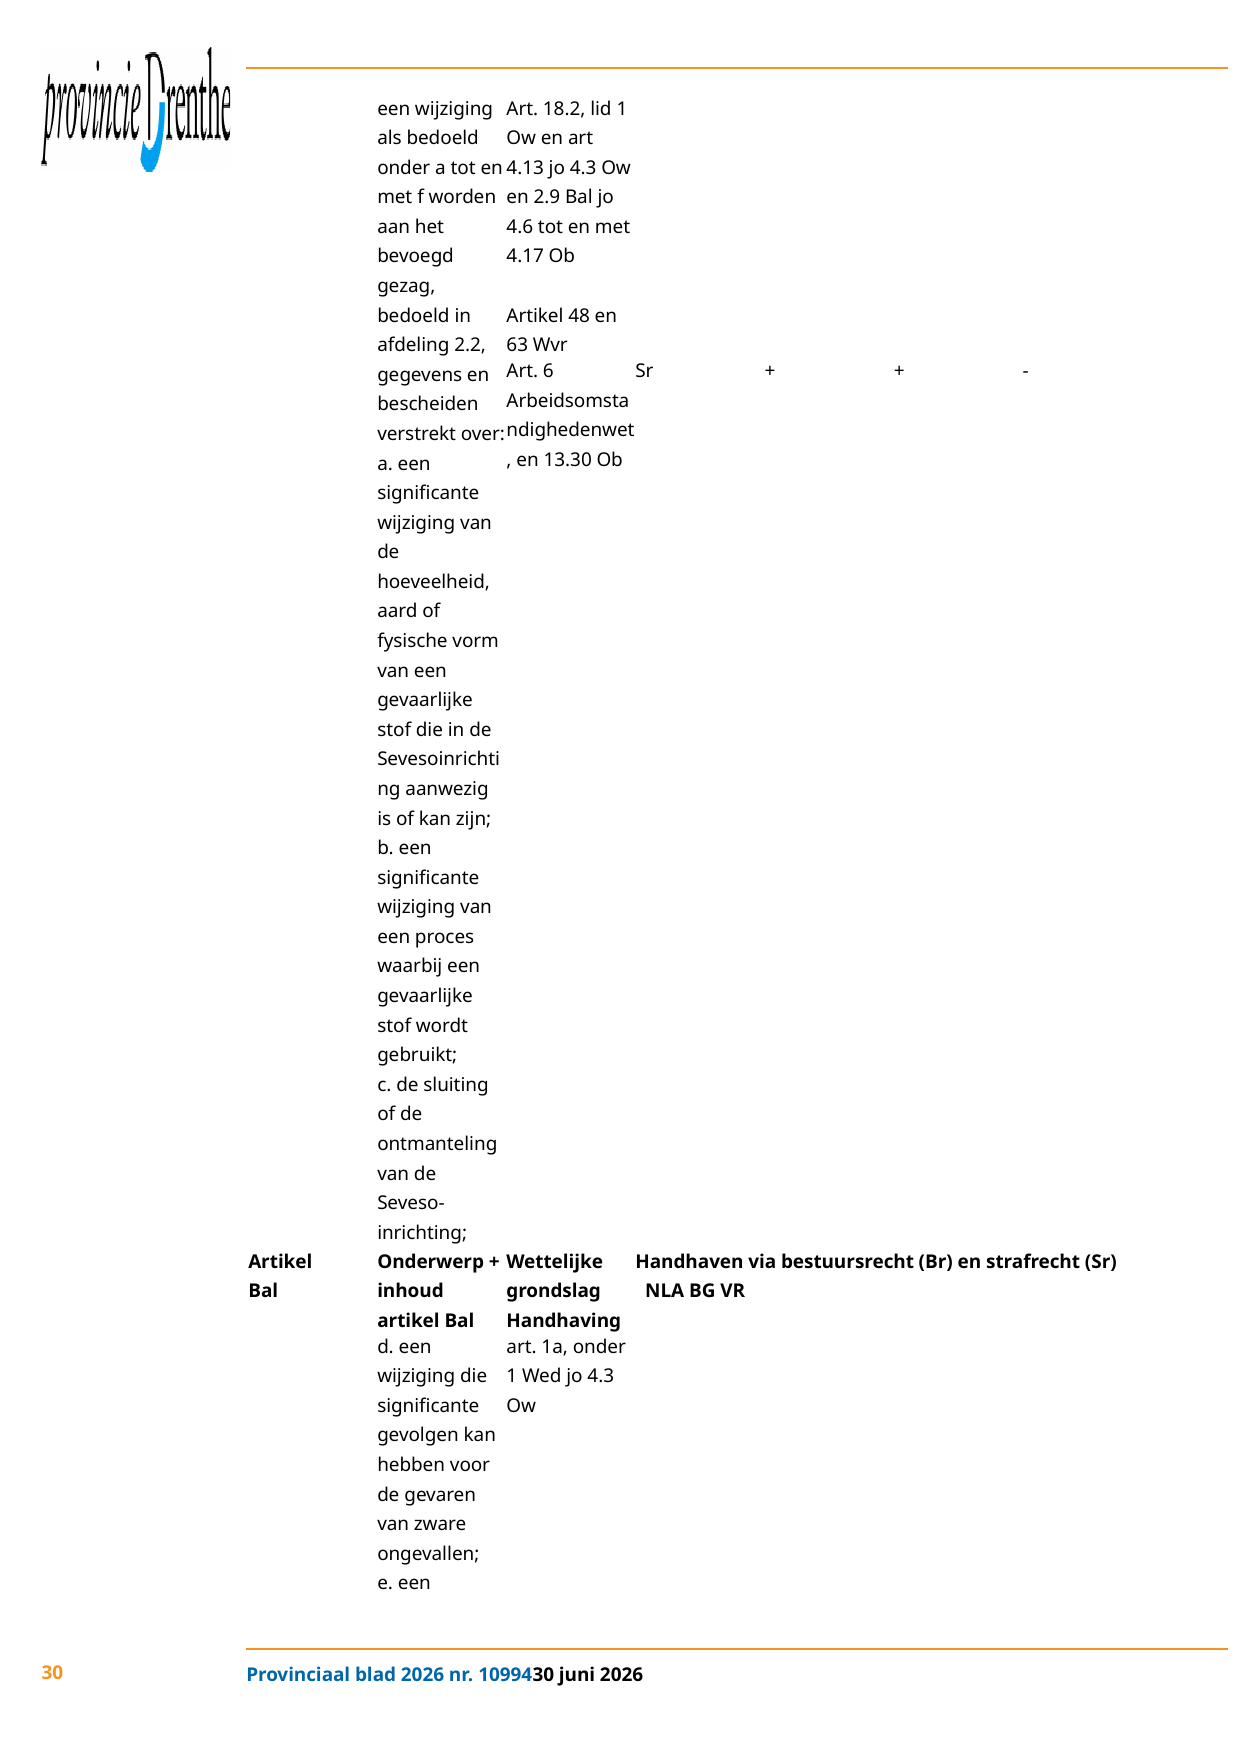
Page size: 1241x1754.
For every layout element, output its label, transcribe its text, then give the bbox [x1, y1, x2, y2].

table_cell [894, 95, 1022, 357]
table_cell + [764, 357, 893, 1245]
table_cell art. 1a, onder 1 Wed jo 4.3 Ow [506, 1333, 635, 1595]
table_cell + [894, 357, 1022, 1245]
table_cell een wijziging als bedoeld onder a tot en met f worden aan het bevoegd gezag, bedoeld in afdeling 2.2, gegevens en bescheiden verstrekt over: a. een significante wijziging van de hoeveelheid, aard of fysische vorm van een gevaarlijke stof die in de Sevesoinrichting aanwezig is of kan zijn; b. een significante wijziging van een proces waarbij een gevaarlijke stof wordt gebruikt; c. de sluiting of de ontmanteling van de Seveso-inrichting; [377, 95, 506, 1245]
table_header Artikel Bal [248, 1248, 377, 1333]
table_cell d. een wijziging die significante gevolgen kan hebben voor de gevaren van zware ongevallen; e. een [377, 1333, 506, 1595]
table_cell [635, 1333, 764, 1595]
table_cell [1023, 1333, 1152, 1595]
table_cell Art. 6 Arbeidsomstandighedenwet, en 13.30 Ob [506, 357, 635, 1245]
table_cell [764, 95, 893, 357]
table_cell [1023, 95, 1152, 357]
table_cell [248, 95, 377, 1245]
table_header Onderwerp + inhoud artikel Bal [377, 1248, 506, 1333]
table_cell Sr [635, 357, 764, 1245]
table_cell [764, 1333, 893, 1595]
table_cell [248, 1333, 377, 1595]
table_cell - [1023, 357, 1152, 1245]
table_cell [635, 95, 764, 357]
table_header Handhaven via bestuursrecht (Br) en strafrecht (Sr) NLA BG VR [635, 1248, 1152, 1333]
table_cell Art. 18.2, lid 1 Ow en art 4.13 jo 4.3 Ow en 2.9 Bal jo 4.6 tot en met 4.17 Ob Artikel 48 en 63 Wvr [506, 95, 635, 357]
picture [41, 47, 231, 172]
table_header Wettelijke grondslag Handhaving [506, 1248, 635, 1333]
table_cell [894, 1333, 1022, 1595]
